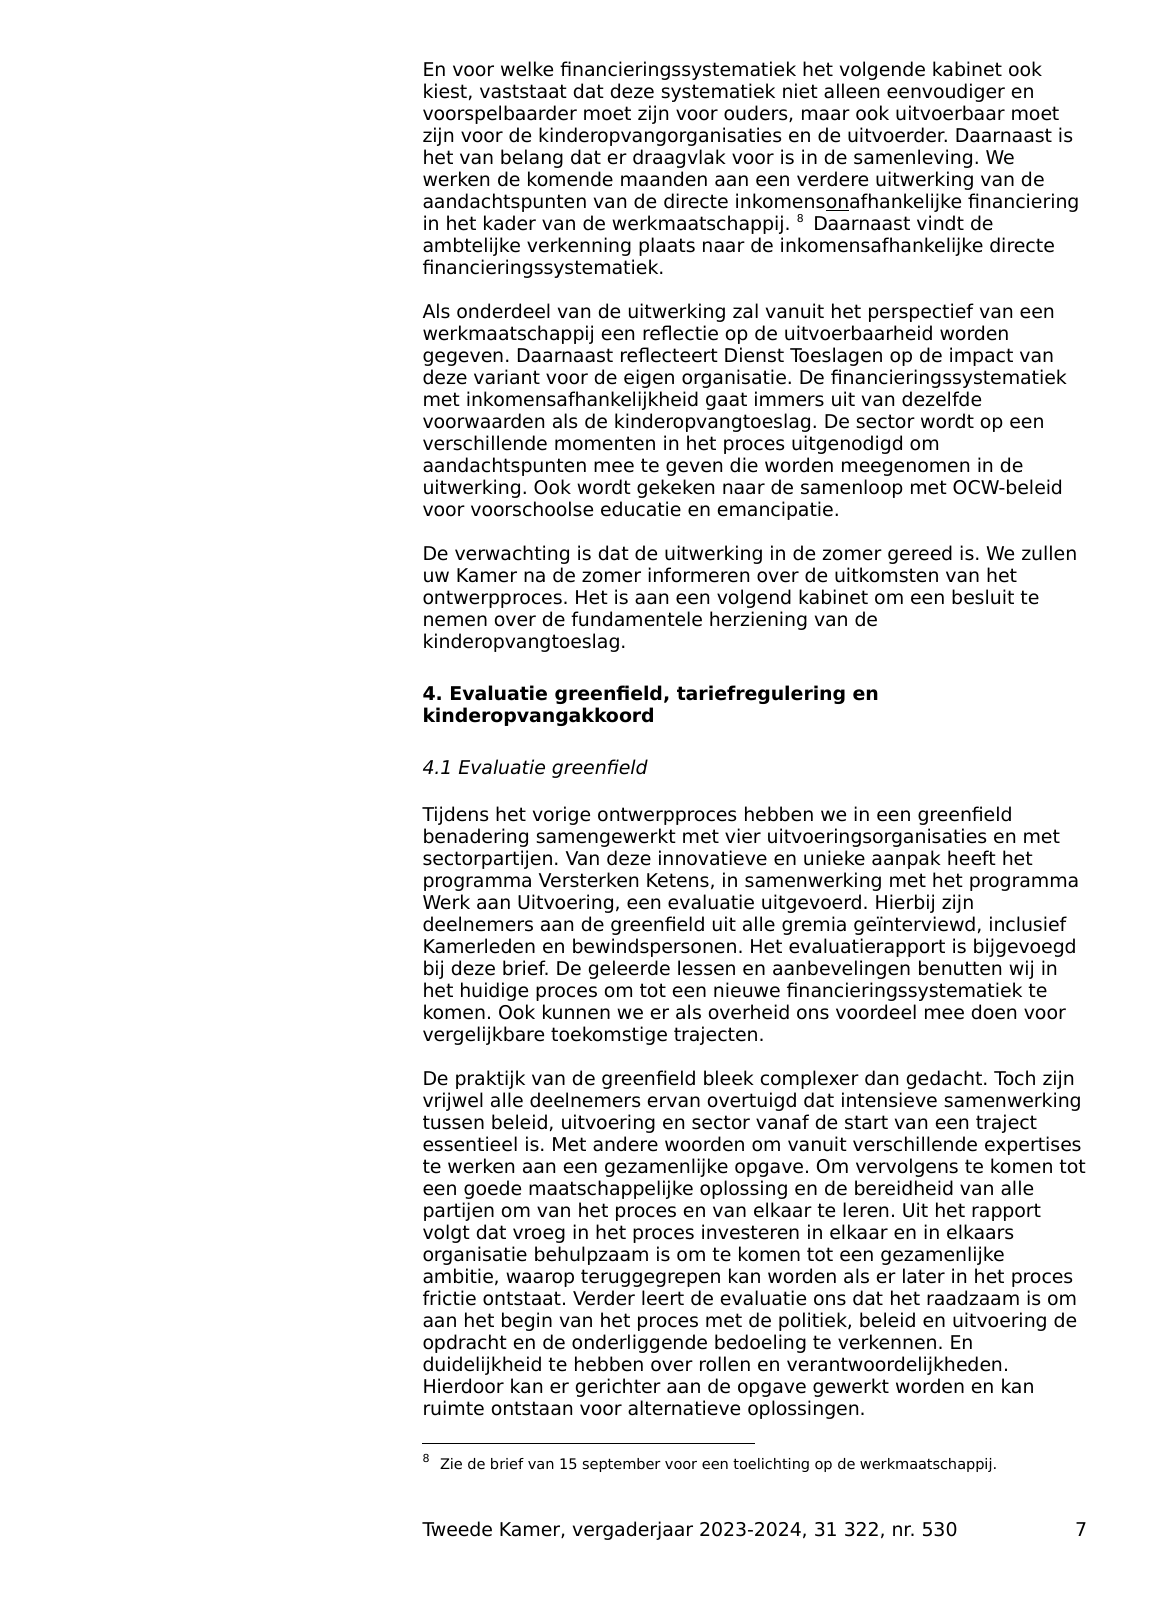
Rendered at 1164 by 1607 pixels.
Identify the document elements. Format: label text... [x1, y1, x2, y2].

text En voor welke financieringssystematiek het volgende kabinet ook kiest, vaststaat dat deze systematiek niet alleen eenvoudiger en voorspelbaarder moet zijn voor ouders, maar ook uitvoerbaar moet zijn voor de kinderopvangorganisaties en de uitvoerder. Daarnaast is het van belang dat er draagvlak voor is in de samenleving. We werken de komende maanden aan een verdere uitwerking van de aandachtspunten van de directe inkomensonafhankelijke financiering in het kader van de werkmaatschappij. Daarnaast vindt de ambtelijke verkenning plaats naar de inkomensafhankelijke directe financieringssystematiek. [422, 59, 1087, 279]
text Tijdens het vorige ontwerpproces hebben we in een greenfield benadering samengewerkt met vier uitvoeringsorganisaties en met sectorpartijen. Van deze innovatieve en unieke aanpak heeft het programma Versterken Ketens, in samenwerking met het programma Werk aan Uitvoering, een evaluatie uitgevoerd. Hierbij zijn deelnemers aan de greenfield uit alle gremia geïnterviewd, inclusief Kamerleden en bewindspersonen. Het evaluatierapport is bijgevoegd bij deze brief. De geleerde lessen en aanbevelingen benutten wij in het huidige proces om tot een nieuwe financieringssystematiek te komen. Ook kunnen we er als overheid ons voordeel mee doen voor vergelijkbare toekomstige trajecten. [422, 804, 1087, 1046]
subtitle 4.1 Evaluatie greenfield [422, 757, 1087, 779]
text De praktijk van de greenfield bleek complexer dan gedacht. Toch zijn vrijwel alle deelnemers ervan overtuigd dat intensieve samenwerking tussen beleid, uitvoering en sector vanaf de start van een traject essentieel is. Met andere woorden om vanuit verschillende expertises te werken aan een gezamenlijke opgave. Om vervolgens te komen tot een goede maatschappelijke oplossing en de bereidheid van alle partijen om van het proces en van elkaar te leren. Uit het rapport volgt dat vroeg in het proces investeren in elkaar en in elkaars organisatie behulpzaam is om te komen tot een gezamenlijke ambitie, waarop teruggegrepen kan worden als er later in het proces frictie ontstaat. Verder leert de evaluatie ons dat het raadzaam is om aan het begin van het proces met de politiek, beleid en uitvoering de opdracht en de onderliggende bedoeling te verkennen. En duidelijkheid te hebben over rollen en verantwoordelijkheden. Hierdoor kan er gerichter aan de opgave gewerkt worden en kan ruimte ontstaan voor alternatieve oplossingen. [422, 1068, 1087, 1419]
subtitle 4. Evaluatie greenfield, tariefregulering en kinderopvangakkoord [422, 683, 1087, 727]
text De verwachting is dat de uitwerking in de zomer gereed is. We zullen uw Kamer na de zomer informeren over de uitkomsten van het ontwerpproces. Het is aan een volgend kabinet om een besluit te nemen over de fundamentele herziening van de kinderopvangtoeslag. [422, 543, 1087, 653]
text Als onderdeel van de uitwerking zal vanuit het perspectief van een werkmaatschappij een reflectie op de uitvoerbaarheid worden gegeven. Daarnaast reflecteert Dienst Toeslagen op de impact van deze variant voor de eigen organisatie. De financieringssystematiek met inkomensafhankelijkheid gaat immers uit van dezelfde voorwaarden als de kinderopvangtoeslag. De sector wordt op een verschillende momenten in het proces uitgenodigd om aandachtspunten mee te geven die worden meegenomen in de uitwerking. Ook wordt gekeken naar de samenloop met OCW-beleid voor voorschoolse educatie en emancipatie. [422, 301, 1087, 521]
text Zie de brief van 15 september voor een toelichting op de werkmaatschappij. [422, 1452, 1087, 1474]
